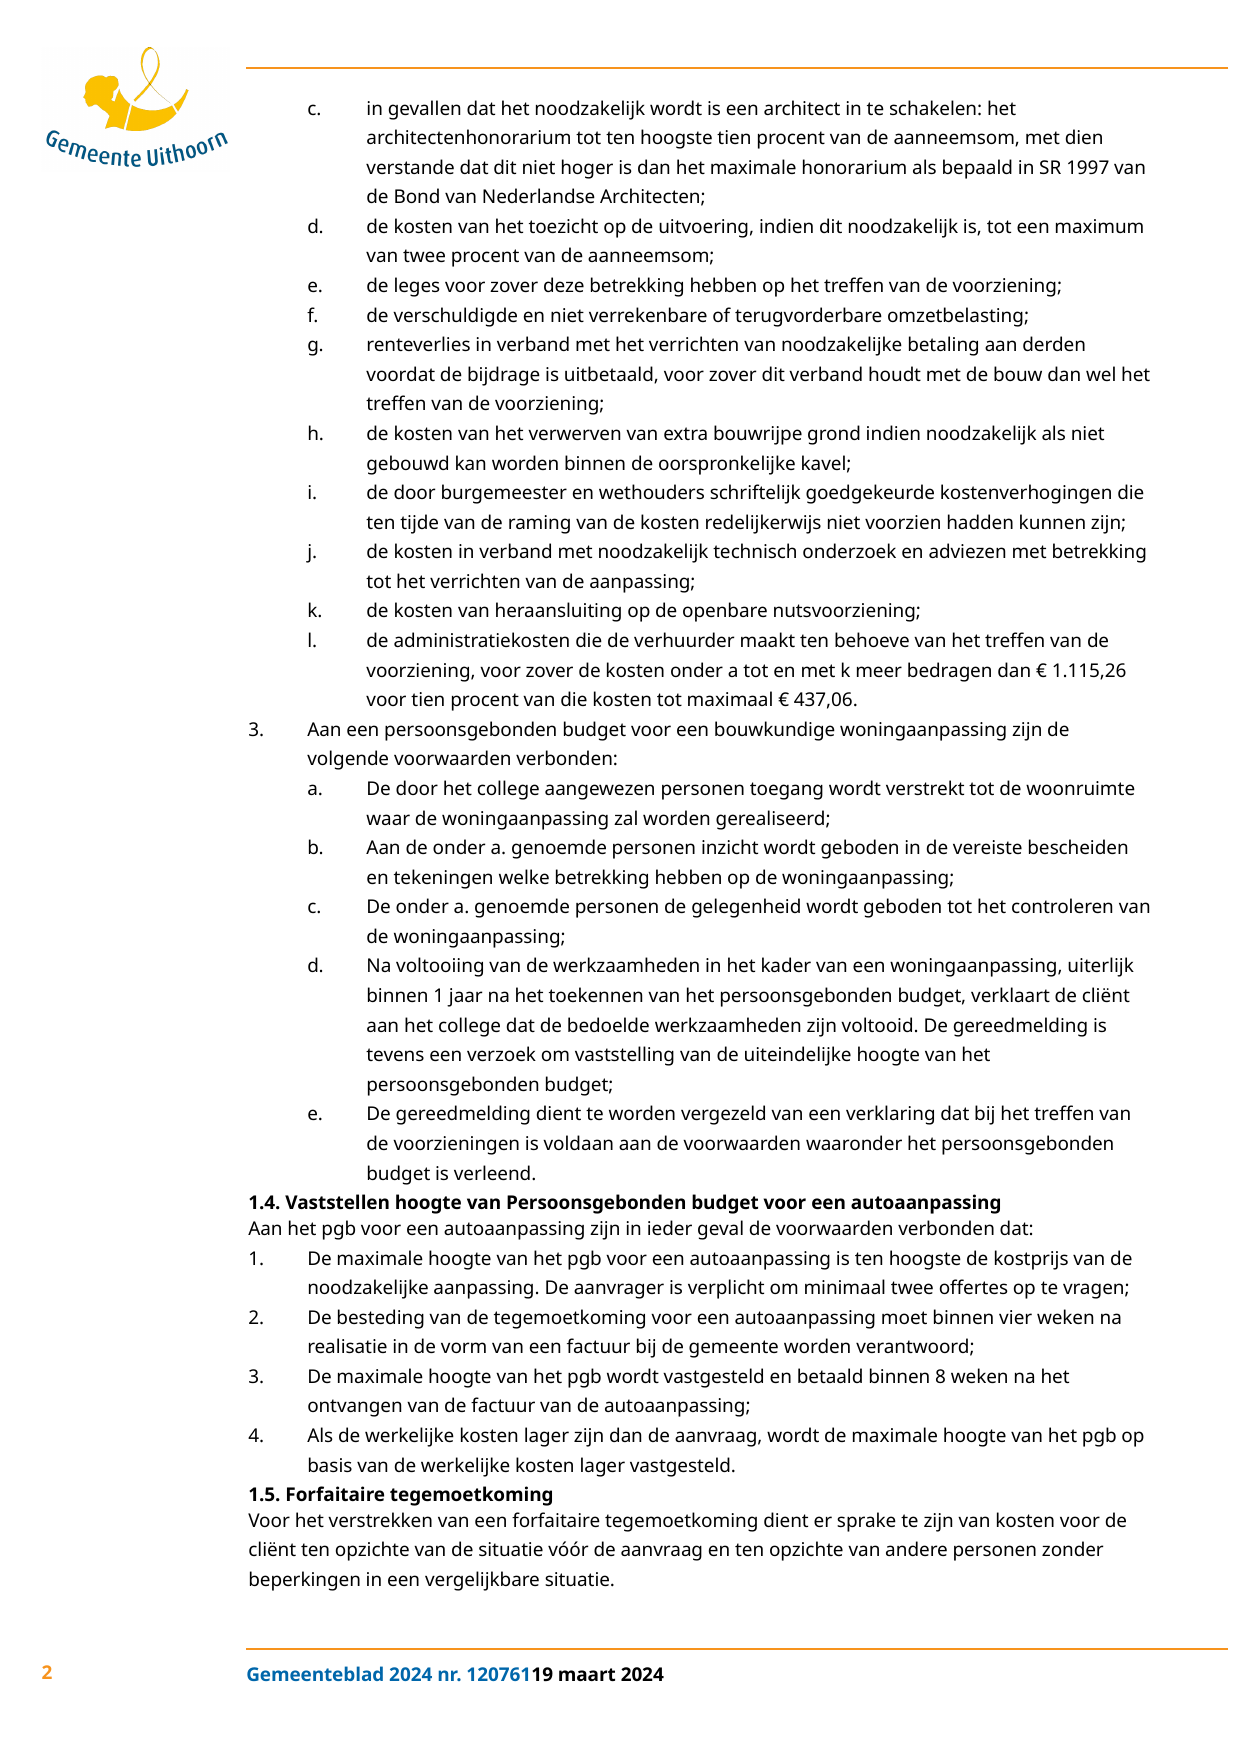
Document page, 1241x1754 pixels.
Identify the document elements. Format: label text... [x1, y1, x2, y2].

list renteverlies in verband met het verrichten van noodzakelijke betaling aan derden voordat de bijdrage is uitbetaald, voor zover dit verband houdt met de bouw dan wel het treffen van de voorziening; [307, 331, 1152, 416]
list de verschuldigde en niet verrekenbare of terugvorderbare omzetbelasting; [307, 302, 1152, 328]
text Aan het pgb voor een autoaanpassing zijn in ieder geval de voorwaarden verbonden dat: [248, 1215, 1152, 1241]
list Aan een persoonsgebonden budget voor een bouwkundige woningaanpassing zijn de volgende voorwaarden verbonden: [248, 716, 1152, 771]
list de leges voor zover deze betrekking hebben op het treffen van de voorziening; [307, 272, 1152, 298]
list de kosten in verband met noodzakelijk technisch onderzoek en adviezen met betrekking tot het verrichten van de aanpassing; [307, 538, 1152, 594]
list de kosten van het toezicht op de uitvoering, indien dit noodzakelijk is, tot een maximum van twee procent van de aanneemsom; [307, 213, 1152, 268]
list de kosten van het verwerven van extra bouwrijpe grond indien noodzakelijk als niet gebouwd kan worden binnen de oorspronkelijke kavel; [307, 420, 1152, 476]
list De door het college aangewezen personen toegang wordt verstrekt tot de woonruimte waar de woningaanpassing zal worden gerealiseerd; [307, 775, 1152, 831]
list Als de werkelijke kosten lager zijn dan de aanvraag, wordt de maximale hoogte van het pgb op basis van de werkelijke kosten lager vastgesteld. [248, 1422, 1152, 1477]
list de door burgemeester en wethouders schriftelijk goedgekeurde kostenverhogingen die ten tijde van de raming van de kosten redelijkerwijs niet voorzien hadden kunnen zijn; [307, 479, 1152, 535]
text Voor het verstrekken van een forfaitaire tegemoetkoming dient er sprake te zijn van kosten voor de cliënt ten opzichte van de situatie vóór de aanvraag en ten opzichte van andere personen zonder beperkingen in een vergelijkbare situatie. [248, 1507, 1152, 1592]
list De gereedmelding dient te worden vergezeld van een verklaring dat bij het treffen van de voorzieningen is voldaan aan de voorwaarden waaronder het persoonsgebonden budget is verleend. [307, 1101, 1152, 1186]
list de administratiekosten die de verhuurder maakt ten behoeve van het treffen van de voorziening, voor zover de kosten onder a tot en met k meer bedragen dan € 1.115,26 voor tien procent van die kosten tot maximaal € 437,06. [307, 627, 1152, 712]
list De maximale hoogte van het pgb wordt vastgesteld en betaald binnen 8 weken na het ontvangen van de factuur van de autoaanpassing; [248, 1363, 1152, 1418]
text 1.5. Forfaitaire tegemoetkoming [248, 1481, 1152, 1507]
list De maximale hoogte van het pgb voor een autoaanpassing is ten hoogste de kostprijs van de noodzakelijke aanpassing. De aanvrager is verplicht om minimaal twee offertes op te vragen; [248, 1245, 1152, 1300]
picture [41, 47, 231, 172]
list De besteding van de tegemoetkoming voor een autoaanpassing moet binnen vier weken na realisatie in de vorm van een factuur bij de gemeente worden verantwoord; [248, 1304, 1152, 1359]
text 1.4. Vaststellen hoogte van Persoonsgebonden budget voor een autoaanpassing [248, 1189, 1152, 1215]
list De onder a. genoemde personen de gelegenheid wordt geboden tot het controleren van de woningaanpassing; [307, 893, 1152, 949]
list Aan de onder a. genoemde personen inzicht wordt geboden in de vereiste bescheiden en tekeningen welke betrekking hebben op de woningaanpassing; [307, 834, 1152, 890]
list de kosten van heraansluiting op de openbare nutsvoorziening; [307, 598, 1152, 623]
list Na voltooiing van de werkzaamheden in het kader van een woningaanpassing, uiterlijk binnen 1 jaar na het toekennen van het persoonsgebonden budget, verklaart de cliënt aan het college dat de bedoelde werkzaamheden zijn voltooid. De gereedmelding is tevens een verzoek om vaststelling van de uiteindelijke hoogte van het persoonsgebonden budget; [307, 953, 1152, 1097]
list in gevallen dat het noodzakelijk wordt is een architect in te schakelen: het architectenhonorarium tot ten hoogste tien procent van de aanneemsom, met dien verstande dat dit niet hoger is dan het maximale honorarium als bepaald in SR 1997 van de Bond van Nederlandse Architecten; [307, 95, 1152, 209]
